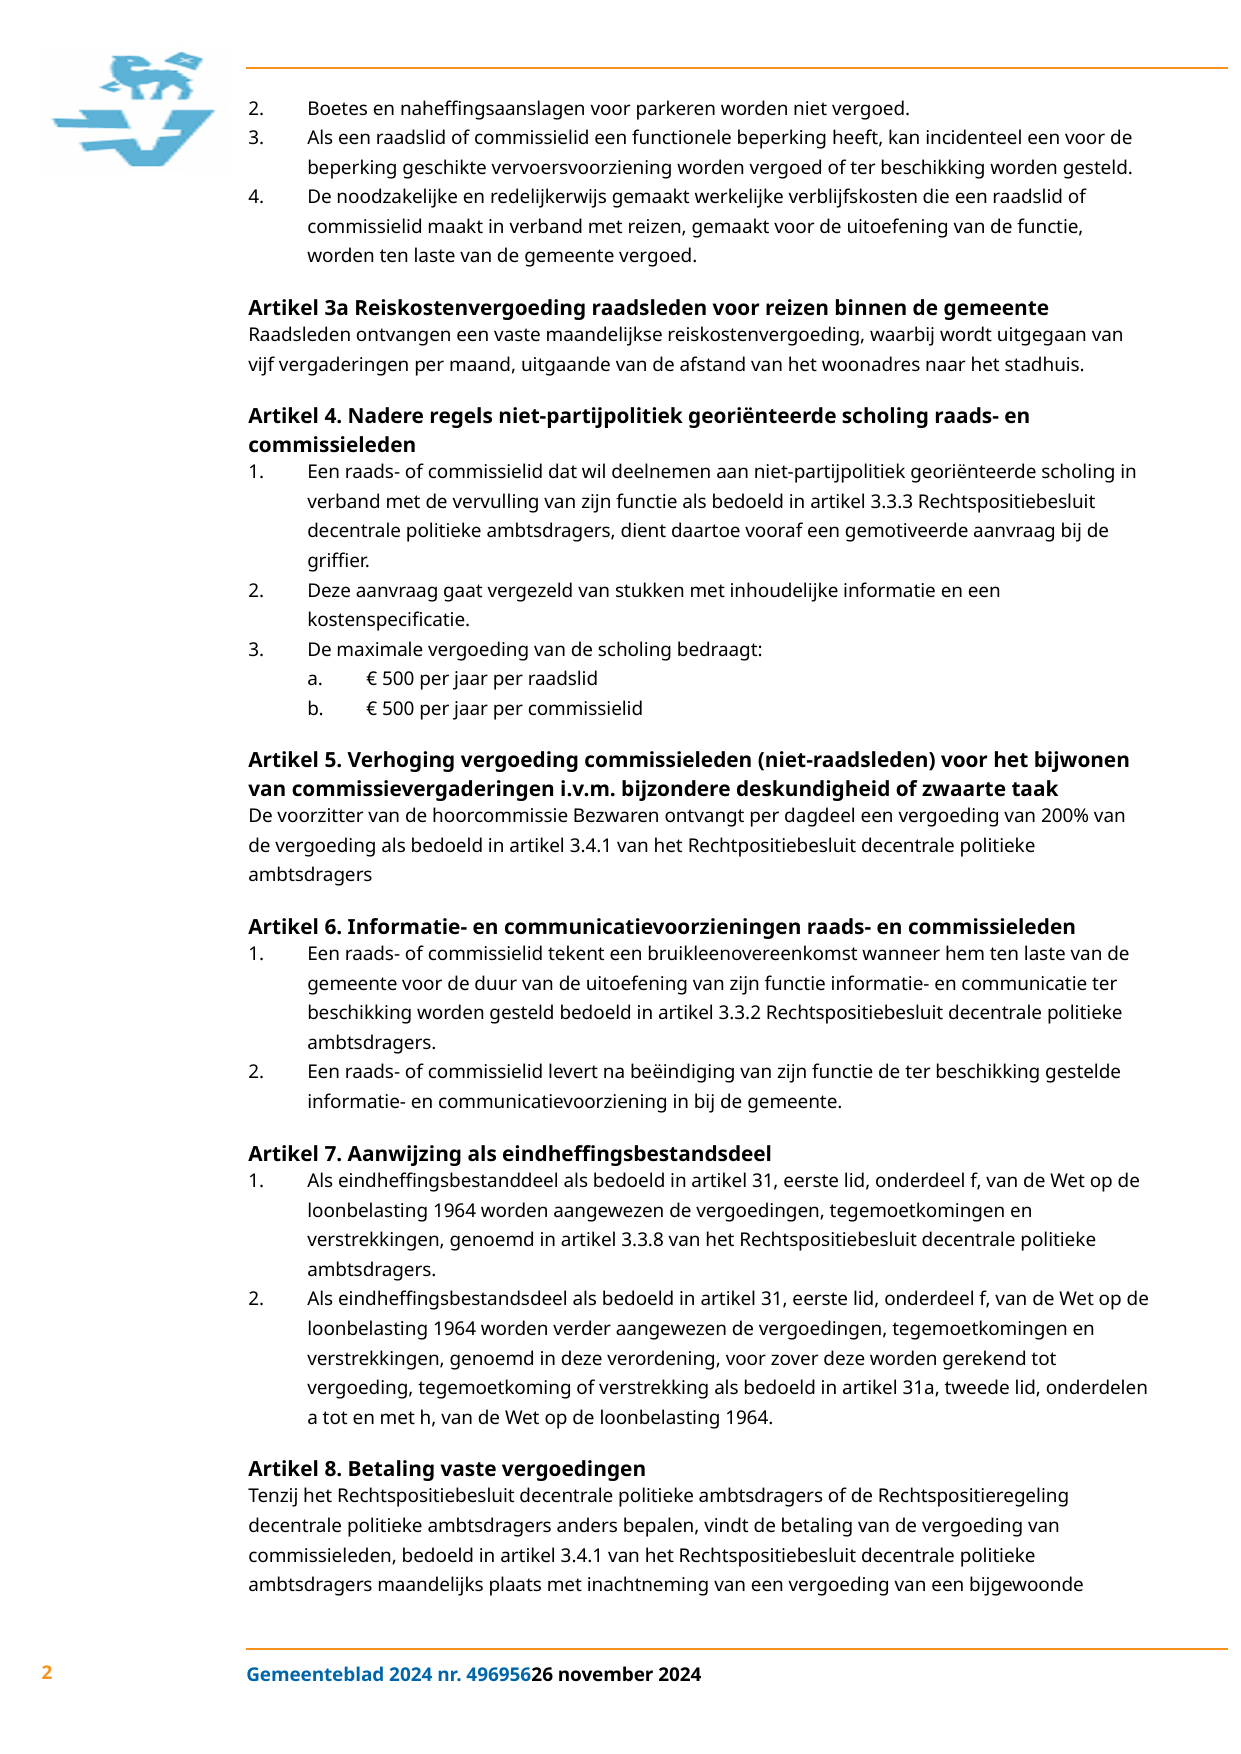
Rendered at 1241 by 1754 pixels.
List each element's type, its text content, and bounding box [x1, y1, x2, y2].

text Artikel 6. Informatie- en communicatievoorzieningen raads- en commissieleden [248, 912, 1152, 940]
text De voorzitter van de hoorcommissie Bezwaren ontvangt per dagdeel een vergoeding van 200% van de vergoeding als bedoeld in artikel 3.4.1 van het Rechtpositiebesluit decentrale politieke ambtsdragers [248, 802, 1152, 887]
list Een raads- of commissielid levert na beëindiging van zijn functie de ter beschikking gestelde informatie- en communicatievoorziening in bij de gemeente. [248, 1059, 1152, 1114]
list Boetes en naheffingsaanslagen voor parkeren worden niet vergoed. [248, 95, 1152, 121]
text Artikel 3a Reiskostenvergoeding raadsleden voor reizen binnen de gemeente [248, 293, 1152, 322]
list Deze aanvraag gaat vergezeld van stukken met inhoudelijke informatie en een kostenspecificatie. [248, 577, 1152, 632]
list Als eindheffingsbestanddeel als bedoeld in artikel 31, eerste lid, onderdeel f, van de Wet op de loonbelasting 1964 worden aangewezen de vergoedingen, tegemoetkomingen en verstrekkingen, genoemd in artikel 3.3.8 van het Rechtspositiebesluit decentrale politieke ambtsdragers. [248, 1167, 1152, 1282]
list De maximale vergoeding van de scholing bedraagt: [248, 636, 1152, 662]
list € 500 per jaar per commissielid [307, 695, 1152, 721]
text Artikel 5. Verhoging vergoeding commissieleden (niet-raadsleden) voor het bijwonen van commissievergaderingen i.v.m. bijzondere deskundigheid of zwaarte taak [248, 746, 1152, 802]
text Tenzij het Rechtspositiebesluit decentrale politieke ambtsdragers of de Rechtspositieregeling decentrale politieke ambtsdragers anders bepalen, vindt de betaling van de vergoeding van commissieleden, bedoeld in artikel 3.4.1 van het Rechtspositiebesluit decentrale politieke ambtsdragers maandelijks plaats met inachtneming van een vergoeding van een bijgewoonde [248, 1483, 1152, 1597]
text Artikel 8. Betaling vaste vergoedingen [248, 1454, 1152, 1483]
list De noodzakelijke en redelijkerwijs gemaakt werkelijke verblijfskosten die een raadslid of commissielid maakt in verband met reizen, gemaakt voor de uitoefening van de functie, worden ten laste van de gemeente vergoed. [248, 183, 1152, 268]
text Artikel 7. Aanwijzing als eindheffingsbestandsdeel [248, 1139, 1152, 1167]
text Raadsleden ontvangen een vaste maandelijkse reiskostenvergoeding, waarbij wordt uitgegaan van vijf vergaderingen per maand, uitgaande van de afstand van het woonadres naar het stadhuis. [248, 322, 1152, 377]
picture [41, 47, 231, 172]
list Een raads- of commissielid dat wil deelnemen aan niet-partijpolitiek georiënteerde scholing in verband met de vervulling van zijn functie als bedoeld in artikel 3.3.3 Rechtspositiebesluit decentrale politieke ambtsdragers, dient daartoe vooraf een gemotiveerde aanvraag bij de griffier. [248, 458, 1152, 573]
text Artikel 4. Nadere regels niet-partijpolitiek georiënteerde scholing raads- en commissieleden [248, 402, 1152, 458]
list Als een raadslid of commissielid een functionele beperking heeft, kan incidenteel een voor de beperking geschikte vervoersvoorziening worden vergoed of ter beschikking worden gesteld. [248, 124, 1152, 180]
list € 500 per jaar per raadslid [307, 666, 1152, 691]
list Als eindheffingsbestandsdeel als bedoeld in artikel 31, eerste lid, onderdeel f, van de Wet op de loonbelasting 1964 worden verder aangewezen de vergoedingen, tegemoetkomingen en verstrekkingen, genoemd in deze verordening, voor zover deze worden gerekend tot vergoeding, tegemoetkoming of verstrekking als bedoeld in artikel 31a, tweede lid, onderdelen a tot en met h, van de Wet op de loonbelasting 1964. [248, 1286, 1152, 1429]
list Een raads- of commissielid tekent een bruikleenovereenkomst wanneer hem ten laste van de gemeente voor de duur van de uitoefening van zijn functie informatie- en communicatie ter beschikking worden gesteld bedoeld in artikel 3.3.2 Rechtspositiebesluit decentrale politieke ambtsdragers. [248, 940, 1152, 1055]
